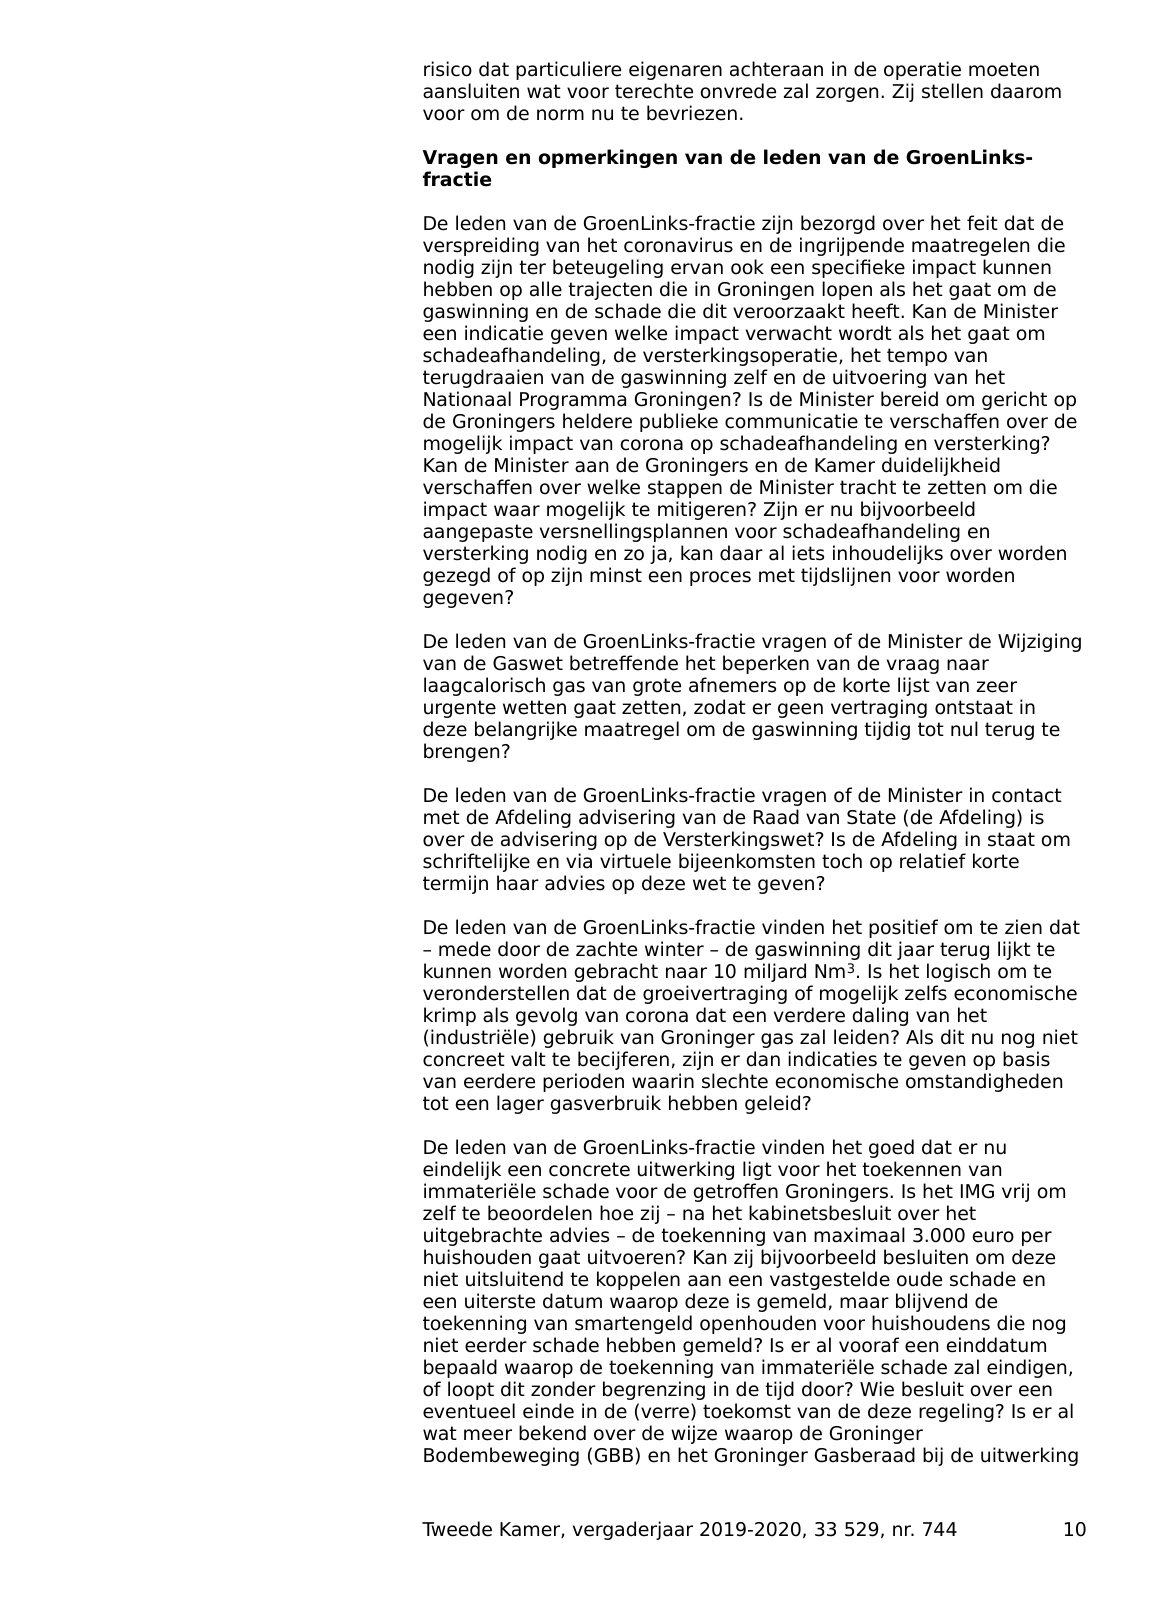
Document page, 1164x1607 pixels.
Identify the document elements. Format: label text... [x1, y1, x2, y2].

text De leden van de GroenLinks-fractie vinden het positief om te zien dat – mede door de zachte winter – de gaswinning dit jaar terug lijkt te kunnen worden gebracht naar 10 miljard Nm3. Is het logisch om te veronderstellen dat de groeivertraging of mogelijk zelfs economische krimp als gevolg van corona dat een verdere daling van het (industriële) gebruik van Groninger gas zal leiden? Als dit nu nog niet concreet valt te becijferen, zijn er dan indicaties te geven op basis van eerdere perioden waarin slechte economische omstandigheden tot een lager gasverbruik hebben geleid? [422, 917, 1087, 1115]
text De leden van de GroenLinks-fractie zijn bezorgd over het feit dat de verspreiding van het coronavirus en de ingrijpende maatregelen die nodig zijn ter beteugeling ervan ook een specifieke impact kunnen hebben op alle trajecten die in Groningen lopen als het gaat om de gaswinning en de schade die dit veroorzaakt heeft. Kan de Minister een indicatie geven welke impact verwacht wordt als het gaat om schadeafhandeling, de versterkingsoperatie, het tempo van terugdraaien van de gaswinning zelf en de uitvoering van het Nationaal Programma Groningen? Is de Minister bereid om gericht op de Groningers heldere publieke communicatie te verschaffen over de mogelijk impact van corona op schadeafhandeling en versterking? Kan de Minister aan de Groningers en de Kamer duidelijkheid verschaffen over welke stappen de Minister tracht te zetten om die impact waar mogelijk te mitigeren? Zijn er nu bijvoorbeeld aangepaste versnellingsplannen voor schadeafhandeling en versterking nodig en zo ja, kan daar al iets inhoudelijks over worden gezegd of op zijn minst een proces met tijdslijnen voor worden gegeven? [422, 213, 1087, 609]
text De leden van de GroenLinks-fractie vragen of de Minister in contact met de Afdeling advisering van de Raad van State (de Afdeling) is over de advisering op de Versterkingswet? Is de Afdeling in staat om schriftelijke en via virtuele bijeenkomsten toch op relatief korte termijn haar advies op deze wet te geven? [422, 785, 1087, 895]
text risico dat particuliere eigenaren achteraan in de operatie moeten aansluiten wat voor terechte onvrede zal zorgen. Zij stellen daarom voor om de norm nu te bevriezen. [422, 59, 1087, 125]
text De leden van de GroenLinks-fractie vragen of de Minister de Wijziging van de Gaswet betreffende het beperken van de vraag naar laagcalorisch gas van grote afnemers op de korte lijst van zeer urgente wetten gaat zetten, zodat er geen vertraging ontstaat in deze belangrijke maatregel om de gaswinning tijdig tot nul terug te brengen? [422, 631, 1087, 763]
text De leden van de GroenLinks-fractie vinden het goed dat er nu eindelijk een concrete uitwerking ligt voor het toekennen van immateriële schade voor de getroffen Groningers. Is het IMG vrij om zelf te beoordelen hoe zij – na het kabinetsbesluit over het uitgebrachte advies – de toekenning van maximaal 3.000 euro per huishouden gaat uitvoeren? Kan zij bijvoorbeeld besluiten om deze niet uitsluitend te koppelen aan een vastgestelde oude schade en een uiterste datum waarop deze is gemeld, maar blijvend de toekenning van smartengeld openhouden voor huishoudens die nog niet eerder schade hebben gemeld? Is er al vooraf een einddatum bepaald waarop de toekenning van immateriële schade zal eindigen, of loopt dit zonder begrenzing in de tijd door? Wie besluit over een eventueel einde in de (verre) toekomst van de deze regeling? Is er al wat meer bekend over de wijze waarop de Groninger Bodembeweging (GBB) en het Groninger Gasberaad bij de uitwerking [422, 1137, 1087, 1467]
subtitle Vragen en opmerkingen van de leden van de GroenLinks-fractie [422, 147, 1087, 191]
